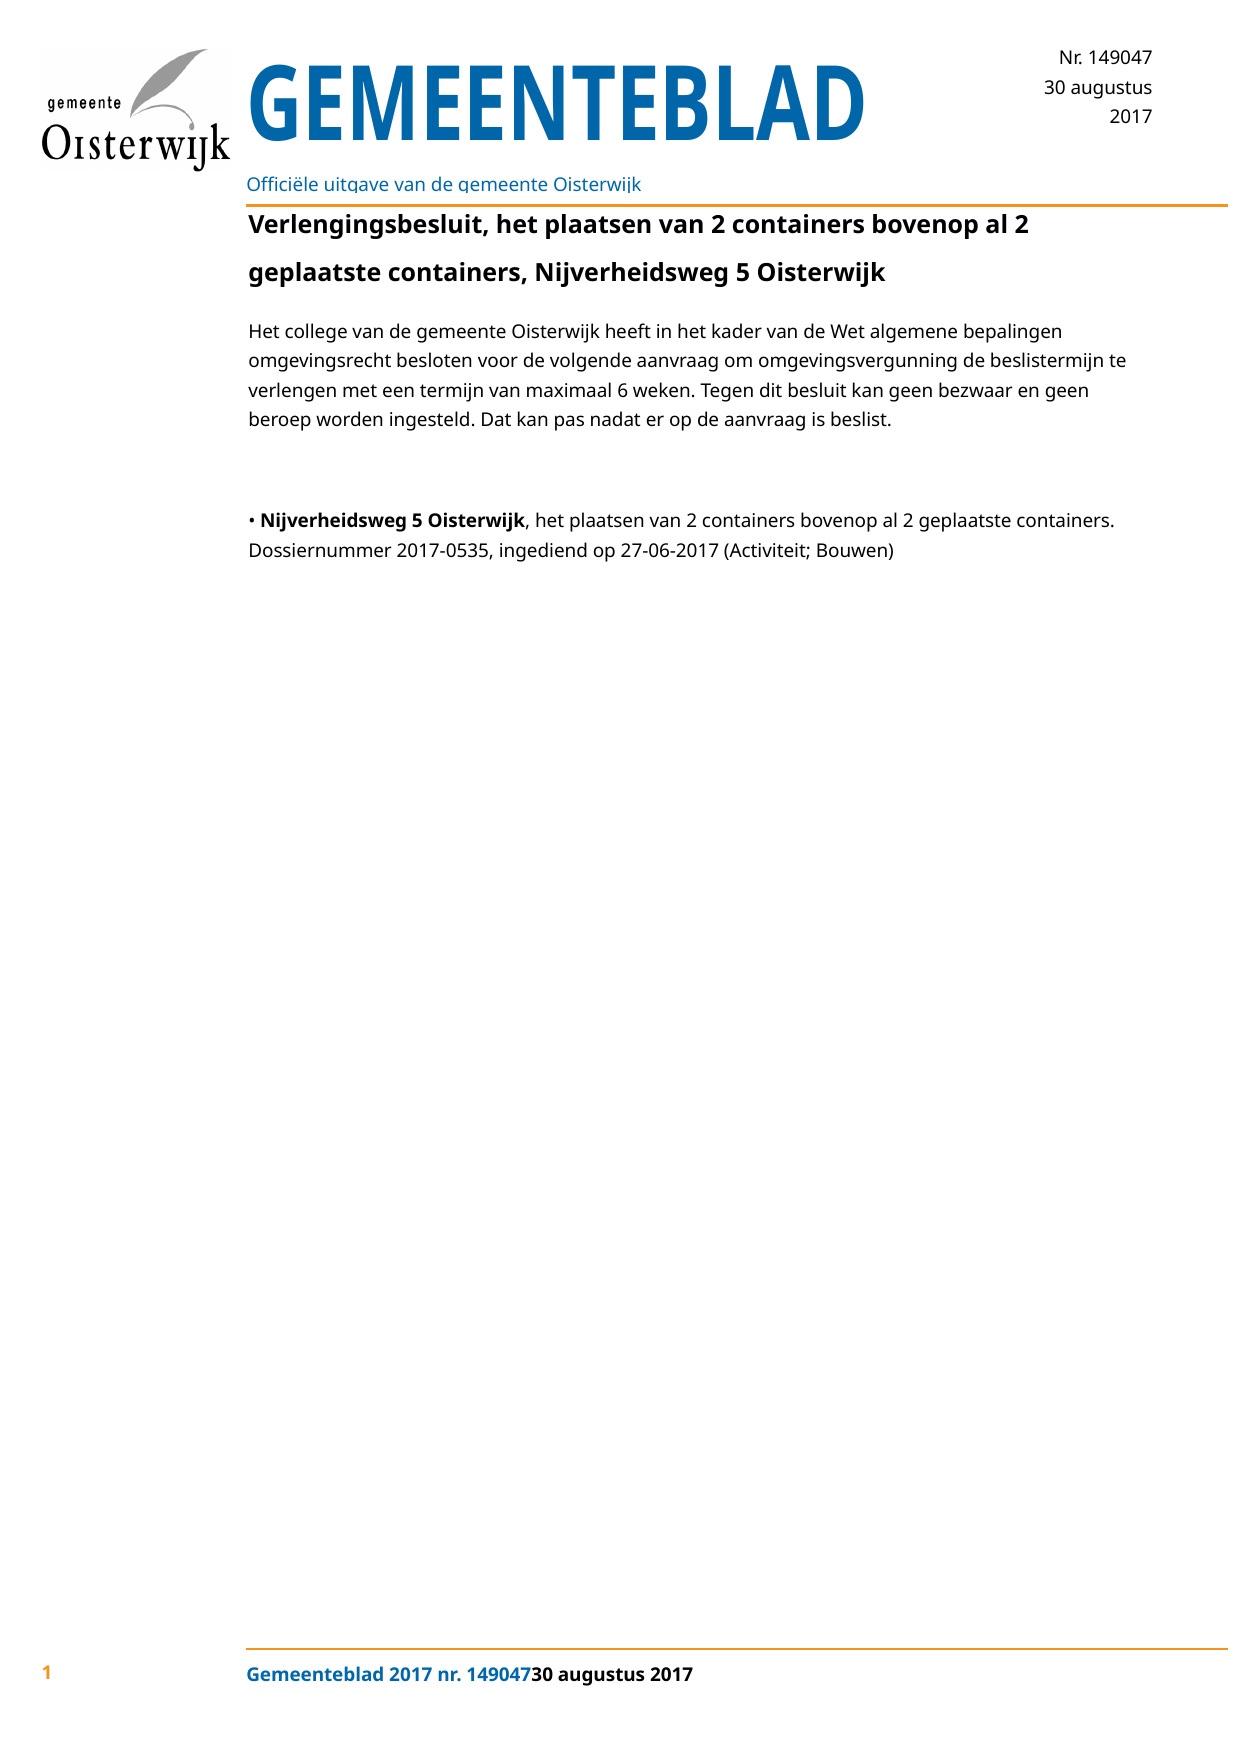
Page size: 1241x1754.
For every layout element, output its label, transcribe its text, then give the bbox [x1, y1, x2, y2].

text Verlengingsbesluit, het plaatsen van 2 containers bovenop al 2 geplaatste containers, Nijverheidsweg 5 Oisterwijk [248, 207, 1152, 288]
picture [41, 47, 231, 172]
text • Nijverheidsweg 5 Oisterwijk, het plaatsen van 2 containers bovenop al 2 geplaatste containers. Dossiernummer 2017-0535, ingediend op 27-06-2017 (Activiteit; Bouwen) [248, 507, 1152, 563]
text Het college van de gemeente Oisterwijk heeft in het kader van de Wet algemene bepalingen omgevingsrecht besloten voor de volgende aanvraag om omgevingsvergunning de beslistermijn te verlengen met een termijn van maximaal 6 weken. Tegen dit besluit kan geen bezwaar en geen beroep worden ingesteld. Dat kan pas nadat er op de aanvraag is beslist. [248, 318, 1152, 432]
